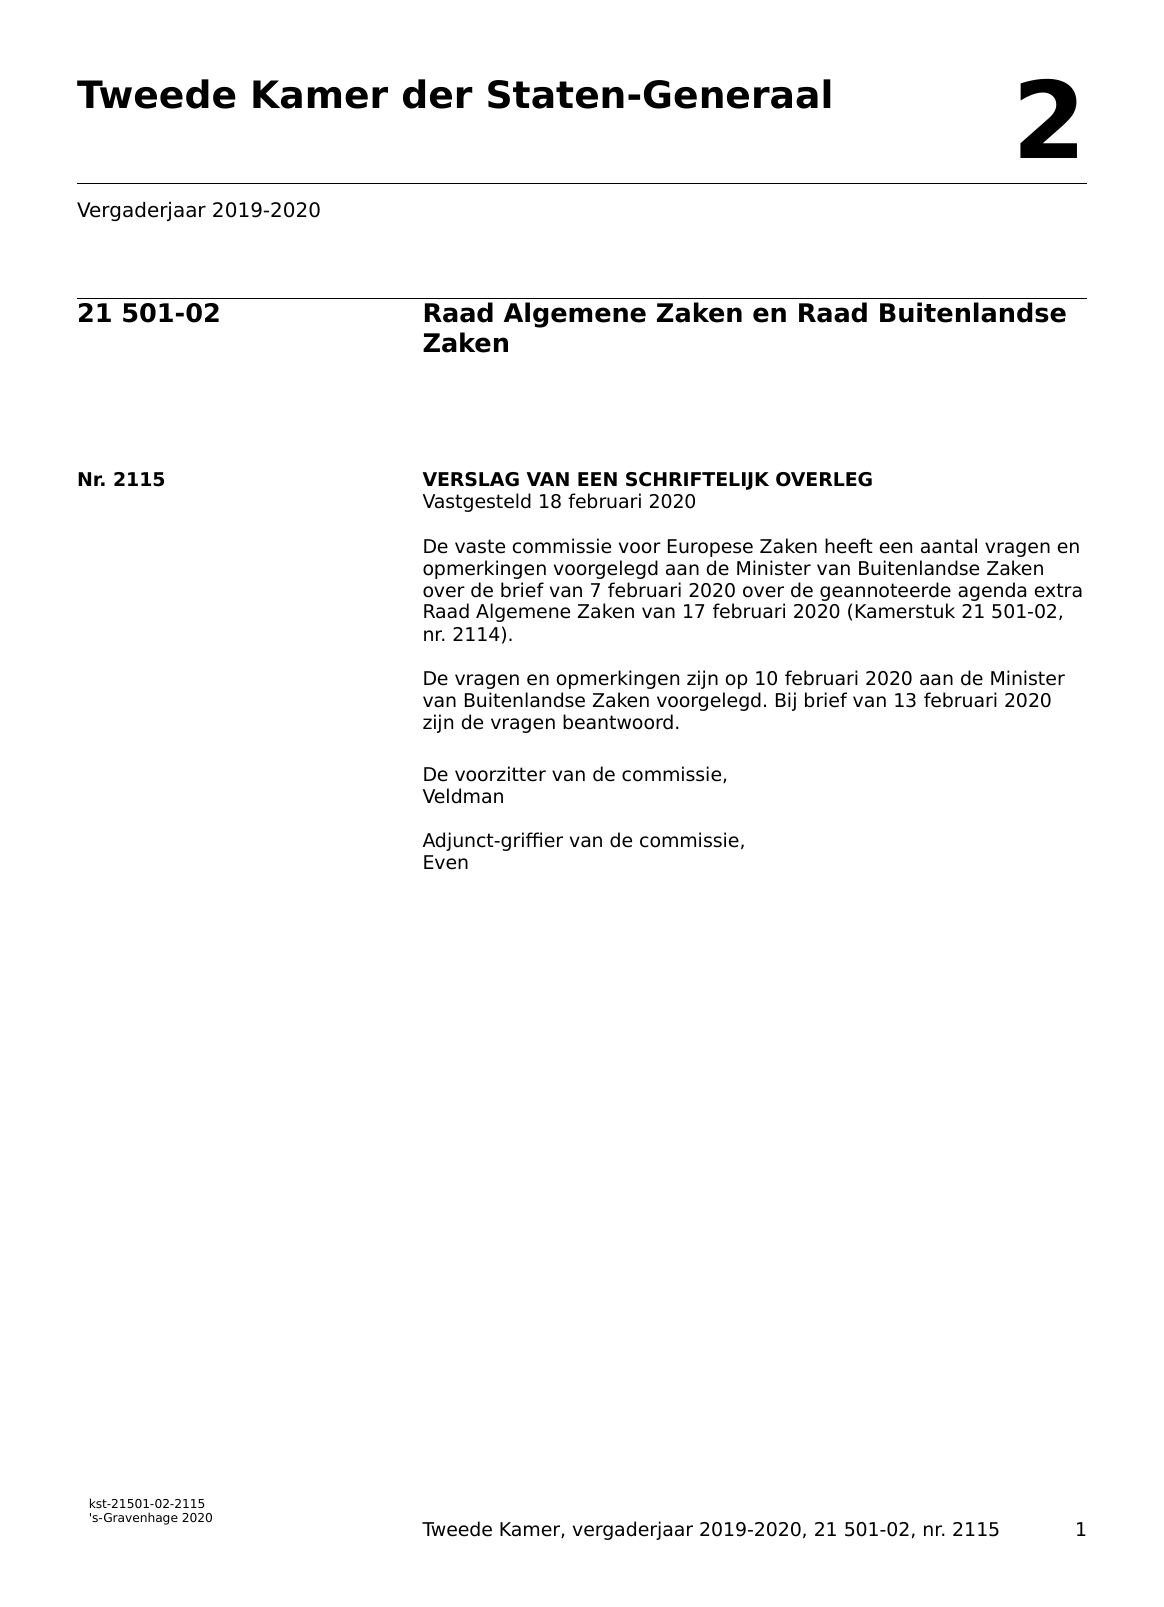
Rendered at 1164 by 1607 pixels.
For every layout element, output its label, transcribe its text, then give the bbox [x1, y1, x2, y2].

text Vastgesteld 18 februari 2020 [422, 491, 1087, 513]
text De voorzitter van de commissie, Veldman [422, 763, 1087, 807]
text kst-21501-02-2115 [88, 1497, 323, 1511]
table_cell Vergaderjaar 2019-2020 [77, 184, 1087, 298]
subtitle Nr. 2115 VERSLAG VAN EEN SCHRIFTELIJK OVERLEG [77, 469, 1087, 491]
text 's-Gravenhage 2020 [88, 1511, 323, 1525]
text De vragen en opmerkingen zijn op 10 februari 2020 aan de Minister van Buitenlandse Zaken voorgelegd. Bij brief van 13 februari 2020 zijn de vragen beantwoord. [422, 668, 1087, 733]
text De vaste commissie voor Europese Zaken heeft een aantal vragen en opmerkingen voorgelegd aan de Minister van Buitenlandse Zaken over de brief van 7 februari 2020 over de geannoteerde agenda extra Raad Algemene Zaken van 17 februari 2020 (Kamerstuk 21 501-02, nr. 2114). [422, 536, 1087, 645]
table_header 2 [886, 59, 1087, 183]
table_header Tweede Kamer der Staten-Generaal [77, 59, 886, 183]
text Adjunct-griffier van de commissie, Even [422, 830, 1087, 874]
subtitle 21 501-02 Raad Algemene Zaken en Raad Buitenlandse Zaken [77, 299, 1087, 358]
